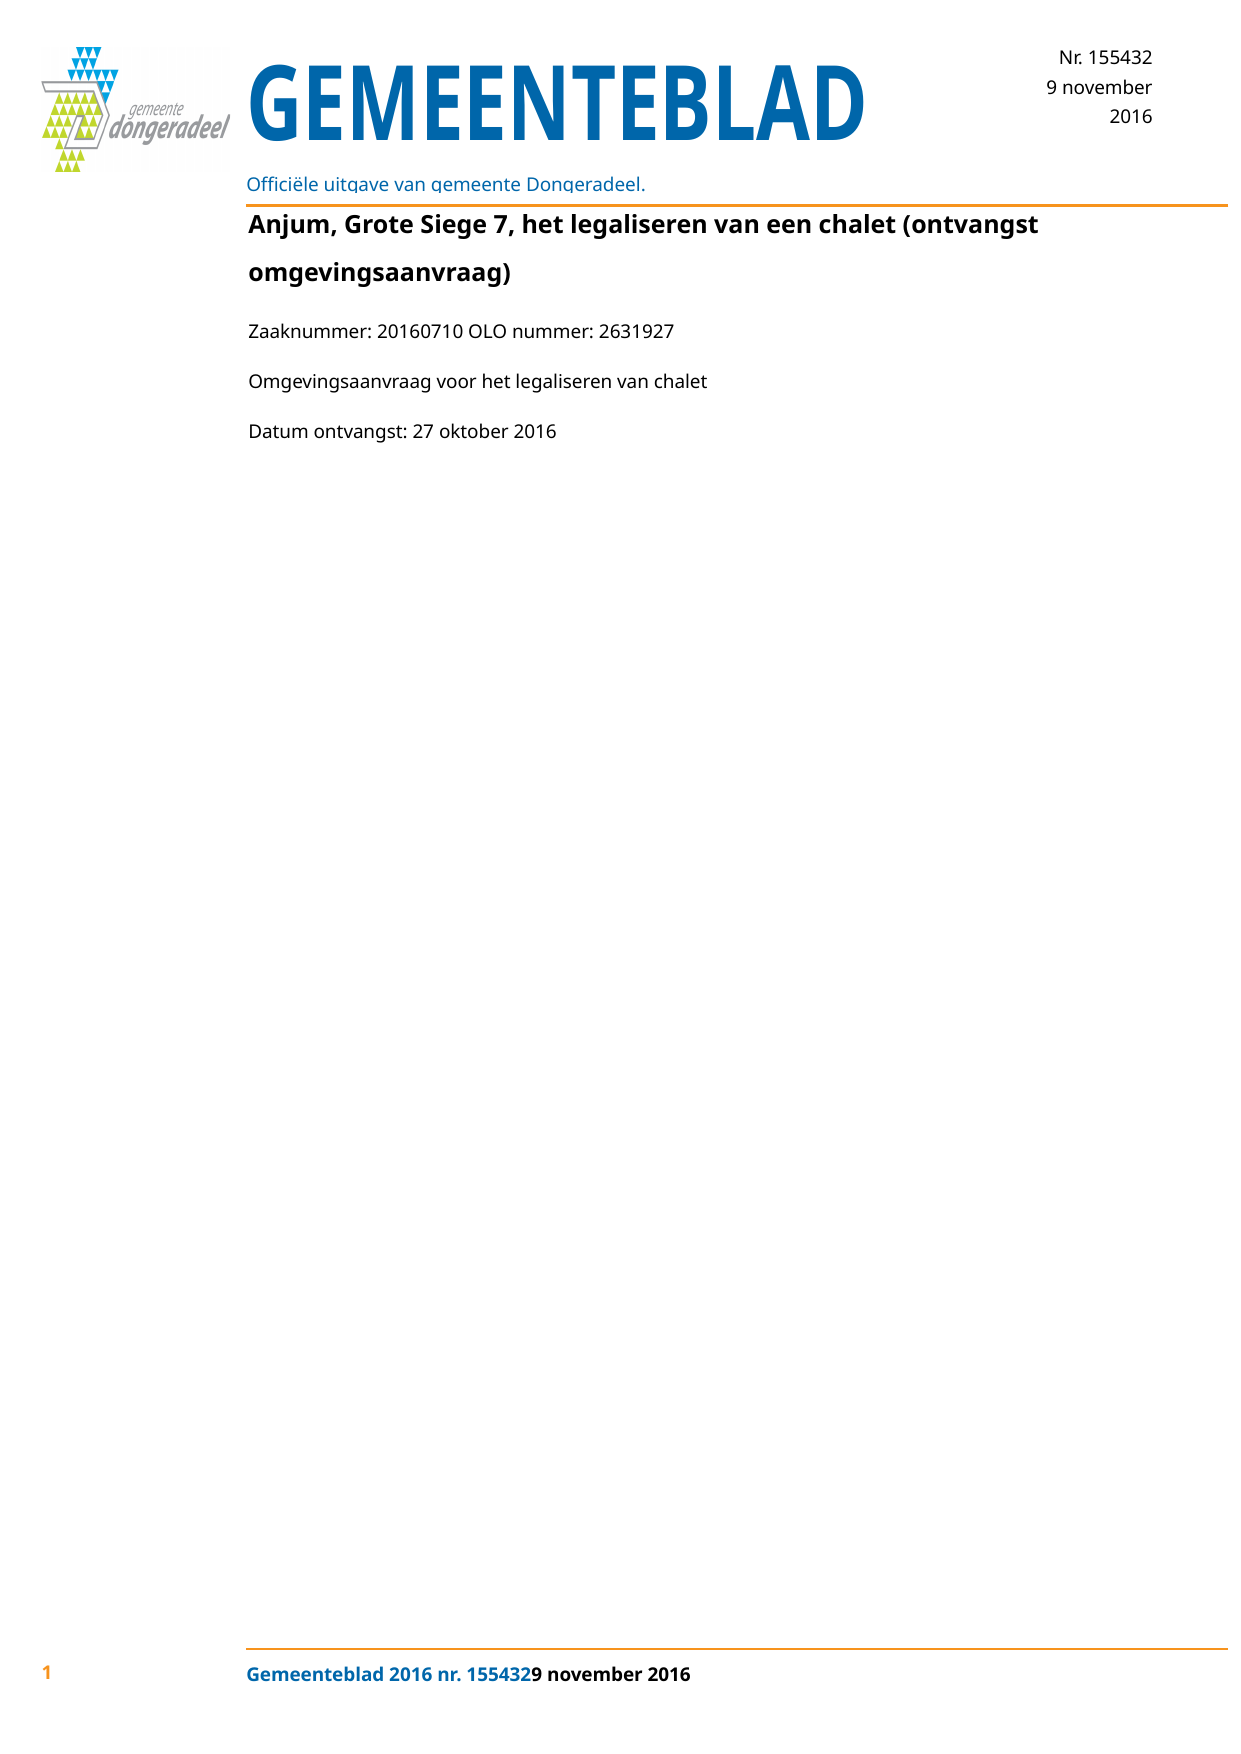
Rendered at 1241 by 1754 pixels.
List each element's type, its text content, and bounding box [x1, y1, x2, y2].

picture [107, 73, 113, 80]
picture [99, 72, 104, 80]
picture [41, 47, 231, 172]
text Datum ontvangst: 27 oktober 2016 [248, 419, 1152, 444]
text Omgevingsaanvraag voor het legaliseren van chalet [248, 368, 1152, 394]
text Anjum, Grote Siege 7, het legaliseren van een chalet (ontvangst omgevingsaanvraag) [248, 207, 1152, 288]
text Zaaknummer: 20160710 OLO nummer: 2631927 [248, 318, 1152, 344]
